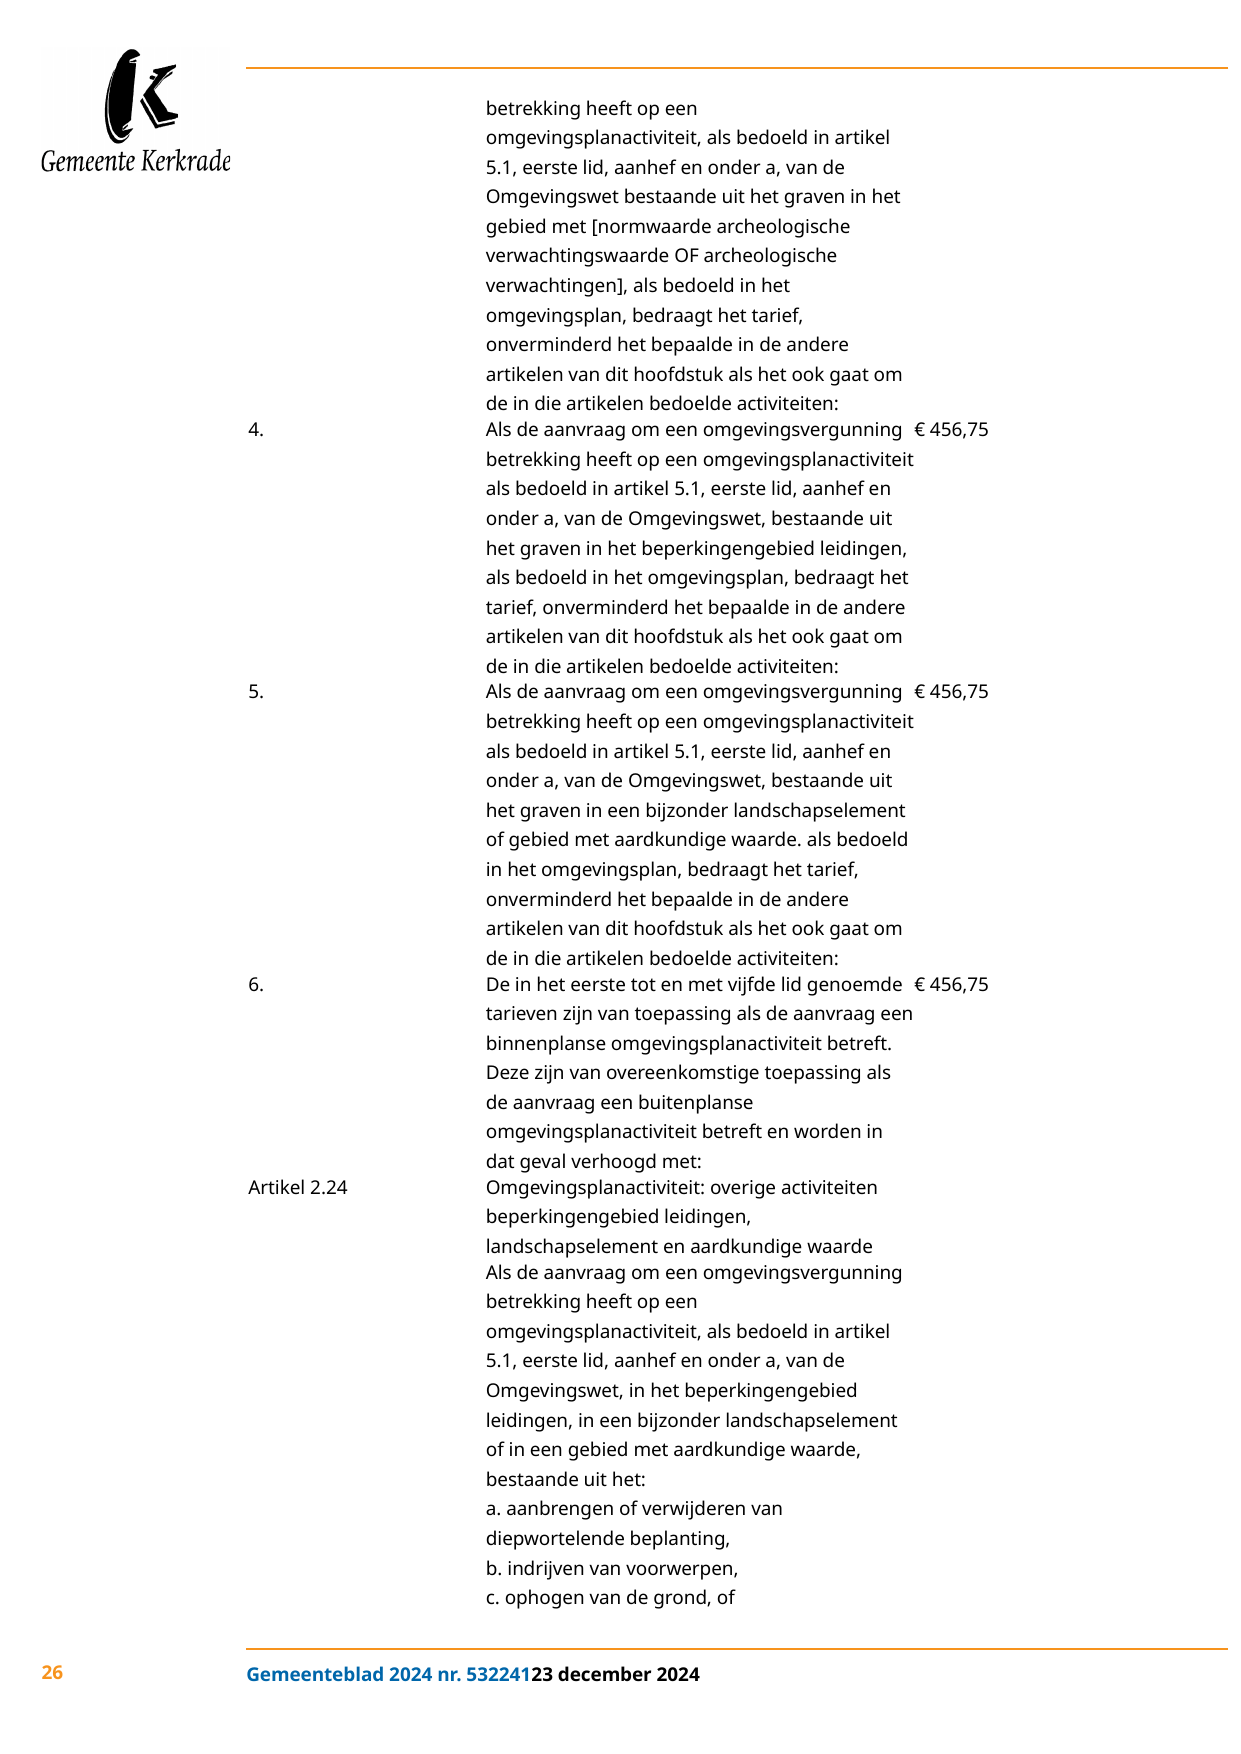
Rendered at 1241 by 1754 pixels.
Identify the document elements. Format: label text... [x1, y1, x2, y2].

table_cell [914, 1174, 1152, 1259]
table_cell € 456,75 [914, 679, 1152, 971]
table_cell De in het eerste tot en met vijfde lid genoemde tarieven zijn van toepassing als de aanvraag een binnenplanse omgevingsplanactiviteit betreft. Deze zijn van overeenkomstige toepassing als de aanvraag een buitenplanse omgevingsplanactiviteit betreft en worden in dat geval verhoogd met: [486, 971, 914, 1174]
table_cell Artikel 2.24 [248, 1174, 486, 1259]
table_cell [248, 95, 486, 416]
table_cell 4. [248, 416, 486, 679]
table_cell Als de aanvraag om een omgevingsvergunning betrekking heeft op een omgevingsplanactiviteit als bedoeld in artikel 5.1, eerste lid, aanhef en onder a, van de Omgevingswet, bestaande uit het graven in het beperkingengebied leidingen, als bedoeld in het omgevingsplan, bedraagt het tarief, onverminderd het bepaalde in de andere artikelen van dit hoofdstuk als het ook gaat om de in die artikelen bedoelde activiteiten: [486, 416, 914, 679]
table_cell 6. [248, 971, 486, 1174]
table_cell € 456,75 [914, 971, 1152, 1174]
picture [41, 47, 231, 172]
table_cell [248, 1259, 486, 1610]
table_cell Als de aanvraag om een omgevingsvergunning betrekking heeft op een omgevingsplanactiviteit als bedoeld in artikel 5.1, eerste lid, aanhef en onder a, van de Omgevingswet, bestaande uit het graven in een bijzonder landschapselement of gebied met aardkundige waarde. als bedoeld in het omgevingsplan, bedraagt het tarief, onverminderd het bepaalde in de andere artikelen van dit hoofdstuk als het ook gaat om de in die artikelen bedoelde activiteiten: [486, 679, 914, 971]
table_cell Omgevingsplanactiviteit: overige activiteiten beperkingengebied leidingen, landschapselement en aardkundige waarde [486, 1174, 914, 1259]
table_cell betrekking heeft op een omgevingsplanactiviteit, als bedoeld in artikel 5.1, eerste lid, aanhef en onder a, van de Omgevingswet bestaande uit het graven in het gebied met [normwaarde archeologische verwachtingswaarde OF archeologische verwachtingen], als bedoeld in het omgevingsplan, bedraagt het tarief, onverminderd het bepaalde in de andere artikelen van dit hoofdstuk als het ook gaat om de in die artikelen bedoelde activiteiten: [486, 95, 914, 416]
table_cell [914, 95, 1152, 416]
table_cell € 456,75 [914, 416, 1152, 679]
table_cell [914, 1259, 1152, 1610]
table_cell Als de aanvraag om een omgevingsvergunning betrekking heeft op een omgevingsplanactiviteit, als bedoeld in artikel 5.1, eerste lid, aanhef en onder a, van de Omgevingswet, in het beperkingengebied leidingen, in een bijzonder landschapselement of in een gebied met aardkundige waarde, bestaande uit het: a. aanbrengen of verwijderen van diepwortelende beplanting, b. indrijven van voorwerpen, c. ophogen van de grond, of [486, 1259, 914, 1610]
table_cell 5. [248, 679, 486, 971]
